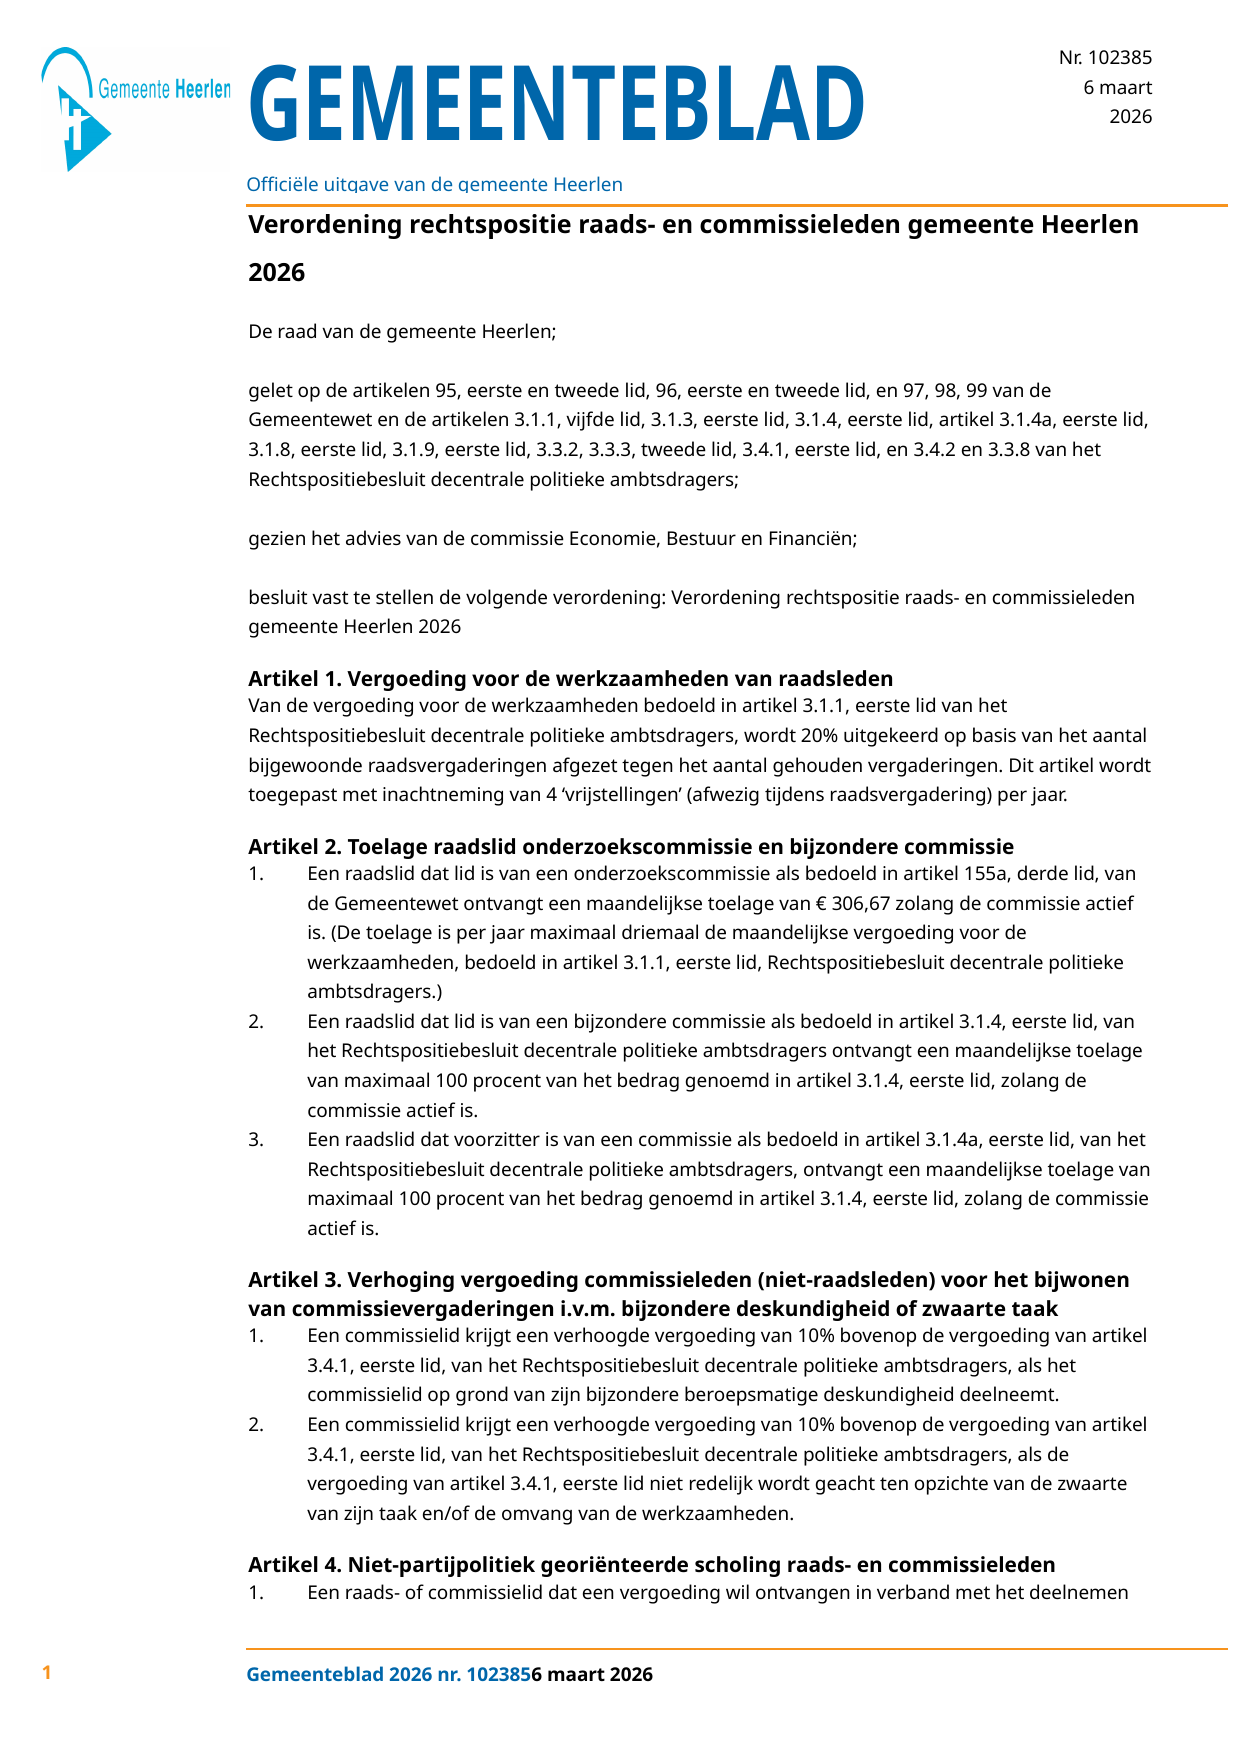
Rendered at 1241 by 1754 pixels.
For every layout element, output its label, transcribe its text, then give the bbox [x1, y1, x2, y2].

text De raad van de gemeente Heerlen; [248, 318, 1152, 344]
list Een commissielid krijgt een verhoogde vergoeding van 10% bovenop de vergoeding van artikel 3.4.1, eerste lid, van het Rechtspositiebesluit decentrale politieke ambtsdragers, als de vergoeding van artikel 3.4.1, eerste lid niet redelijk wordt geacht ten opzichte van de zwaarte van zijn taak en/of de omvang van de werkzaamheden. [248, 1411, 1152, 1526]
text Artikel 4. Niet-partijpolitiek georiënteerde scholing raads- en commissieleden [248, 1550, 1152, 1579]
list Een raads- of commissielid dat een vergoeding wil ontvangen in verband met het deelnemen [248, 1579, 1152, 1604]
text Artikel 3. Verhoging vergoeding commissieleden (niet-raadsleden) voor het bijwonen van commissievergaderingen i.v.m. bijzondere deskundigheid of zwaarte taak [248, 1266, 1152, 1322]
text Artikel 2. Toelage raadslid onderzoekscommissie en bijzondere commissie [248, 832, 1152, 860]
picture [41, 47, 59, 70]
text Van de vergoeding voor de werkzaamheden bedoeld in artikel 3.1.1, eerste lid van het Rechtspositiebesluit decentrale politieke ambtsdragers, wordt 20% uitgekeerd op basis van het aantal bijgewoonde raadsvergaderingen afgezet tegen het aantal gehouden vergaderingen. Dit artikel wordt toegepast met inachtneming van 4 ‘vrijstellingen’ (afwezig tijdens raadsvergadering) per jaar. [248, 693, 1152, 807]
text besluit vast te stellen de volgende verordening: Verordening rechtspositie raads- en commissieleden gemeente Heerlen 2026 [248, 584, 1152, 639]
list Een raadslid dat lid is van een bijzondere commissie als bedoeld in artikel 3.1.4, eerste lid, van het Rechtspositiebesluit decentrale politieke ambtsdragers ontvangt een maandelijkse toelage van maximaal 100 procent van het bedrag genoemd in artikel 3.1.4, eerste lid, zolang de commissie actief is. [248, 1008, 1152, 1123]
text Verordening rechtspositie raads- en commissieleden gemeente Heerlen 2026 [248, 207, 1152, 288]
list Een commissielid krijgt een verhoogde vergoeding van 10% bovenop de vergoeding van artikel 3.4.1, eerste lid, van het Rechtspositiebesluit decentrale politieke ambtsdragers, als het commissielid op grond van zijn bijzondere beroepsmatige deskundigheid deelneemt. [248, 1322, 1152, 1407]
text gezien het advies van de commissie Economie, Bestuur en Financiën; [248, 525, 1152, 551]
picture [41, 47, 231, 172]
list Een raadslid dat voorzitter is van een commissie als bedoeld in artikel 3.1.4a, eerste lid, van het Rechtspositiebesluit decentrale politieke ambtsdragers, ontvangt een maandelijkse toelage van maximaal 100 procent van het bedrag genoemd in artikel 3.1.4, eerste lid, zolang de commissie actief is. [248, 1126, 1152, 1241]
text gelet op de artikelen 95, eerste en tweede lid, 96, eerste en tweede lid, en 97, 98, 99 van de Gemeentewet en de artikelen 3.1.1, vijfde lid, 3.1.3, eerste lid, 3.1.4, eerste lid, artikel 3.1.4a, eerste lid, 3.1.8, eerste lid, 3.1.9, eerste lid, 3.3.2, 3.3.3, tweede lid, 3.4.1, eerste lid, en 3.4.2 en 3.3.8 van het Rechtspositiebesluit decentrale politieke ambtsdragers; [248, 377, 1152, 492]
text Artikel 1. Vergoeding voor de werkzaamheden van raadsleden [248, 664, 1152, 693]
list Een raadslid dat lid is van een onderzoekscommissie als bedoeld in artikel 155a, derde lid, van de Gemeentewet ontvangt een maandelijkse toelage van € 306,67 zolang de commissie actief is. (De toelage is per jaar maximaal driemaal de maandelijkse vergoeding voor de werkzaamheden, bedoeld in artikel 3.1.1, eerste lid, Rechtspositiebesluit decentrale politieke ambtsdragers.) [248, 860, 1152, 1004]
